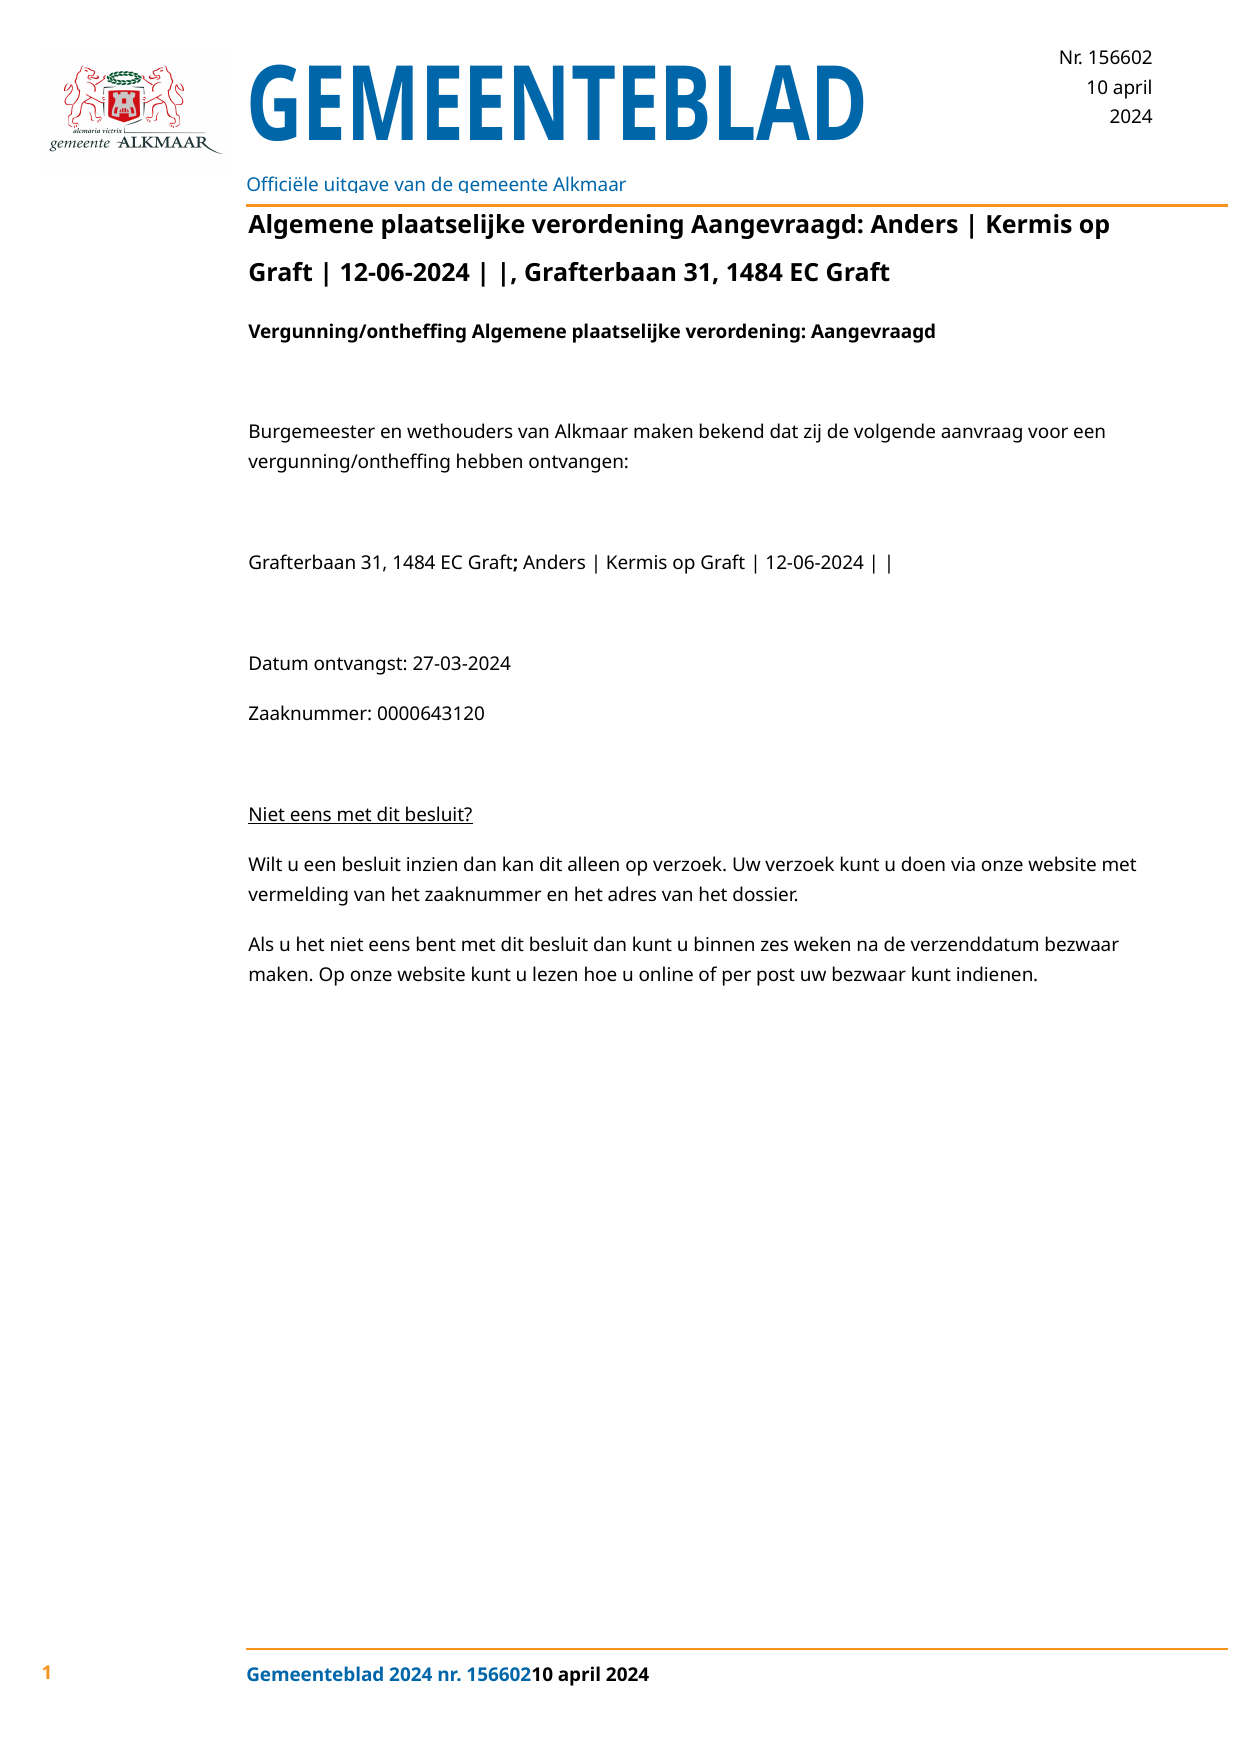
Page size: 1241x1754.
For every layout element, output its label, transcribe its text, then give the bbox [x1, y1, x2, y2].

text Vergunning/ontheffing Algemene plaatselijke verordening: Aangevraagd [248, 318, 1152, 344]
text Grafterbaan 31, 1484 EC Graft; Anders | Kermis op Graft | 12-06-2024 | | [248, 549, 1152, 575]
text Algemene plaatselijke verordening Aangevraagd: Anders | Kermis op Graft | 12-06-2024 | |, Grafterbaan 31, 1484 EC Graft [248, 207, 1152, 288]
text Zaaknummer: 0000643120 [248, 700, 1152, 726]
text Niet eens met dit besluit? [248, 801, 1152, 827]
picture [41, 47, 231, 172]
text Burgemeester en wethouders van Alkmaar maken bekend dat zij de volgende aanvraag voor een vergunning/ontheffing hebben ontvangen: [248, 419, 1152, 474]
text Als u het niet eens bent met dit besluit dan kunt u binnen zes weken na de verzenddatum bezwaar maken. Op onze website kunt u lezen hoe u online of per post uw bezwaar kunt indienen. [248, 932, 1152, 987]
text Datum ontvangst: 27-03-2024 [248, 650, 1152, 676]
text Wilt u een besluit inzien dan kan dit alleen op verzoek. Uw verzoek kunt u doen via onze website met vermelding van het zaaknummer en het adres van het dossier. [248, 852, 1152, 907]
